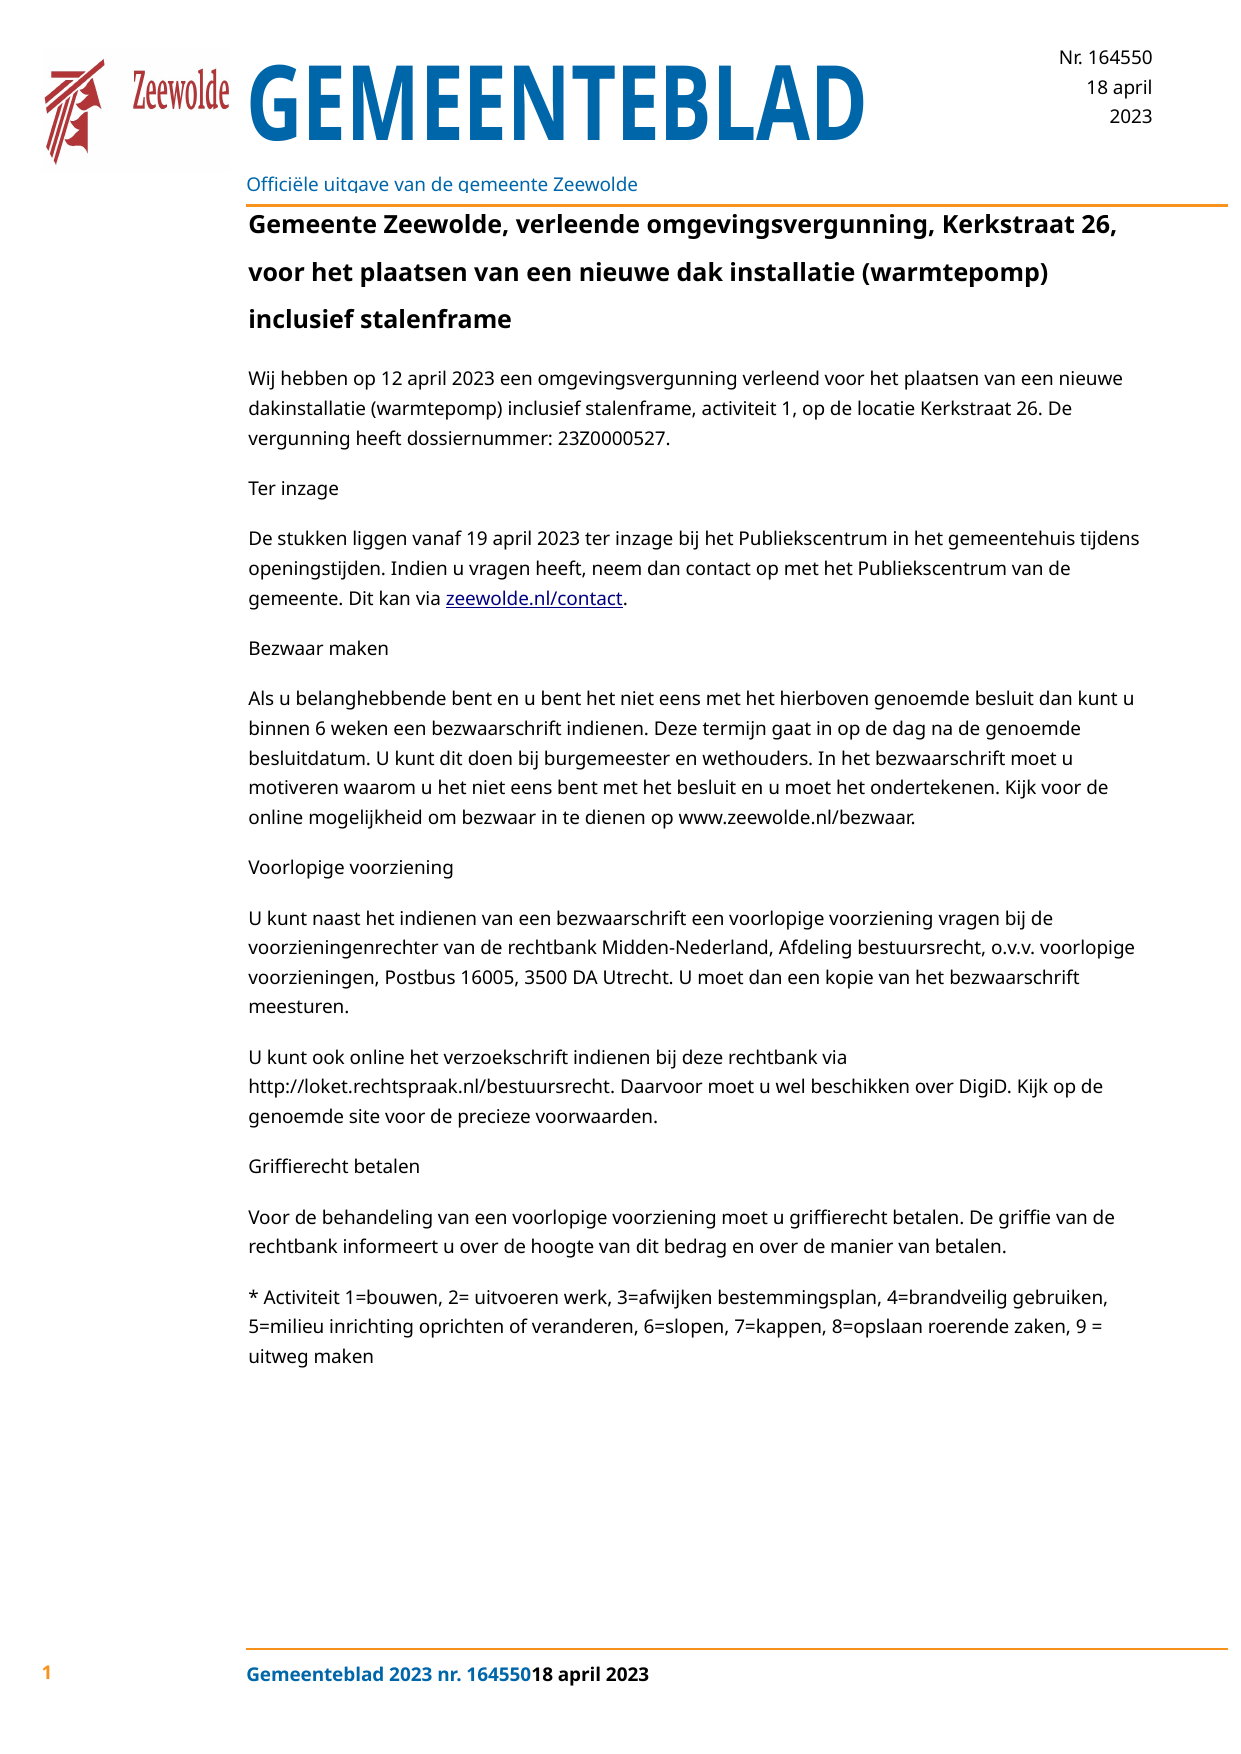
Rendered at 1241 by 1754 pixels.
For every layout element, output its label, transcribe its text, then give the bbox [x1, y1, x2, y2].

text U kunt ook online het verzoekschrift indienen bij deze rechtbank via http://loket.rechtspraak.nl/bestuursrecht. Daarvoor moet u wel beschikken over DigiD. Kijk op de genoemde site voor de precieze voorwaarden. [248, 1044, 1152, 1129]
text Voor de behandeling van een voorlopige voorziening moet u griffierecht betalen. De griffie van de rechtbank informeert u over de hoogte van dit bedrag en over de manier van betalen. [248, 1204, 1152, 1259]
text Griffierecht betalen [248, 1153, 1152, 1179]
text Voorlopige voorziening [248, 854, 1152, 880]
text * Activiteit 1=bouwen, 2= uitvoeren werk, 3=afwijken bestemmingsplan, 4=brandveilig gebruiken, 5=milieu inrichting oprichten of veranderen, 6=slopen, 7=kappen, 8=opslaan roerende zaken, 9 = uitweg maken [248, 1284, 1152, 1369]
text Als u belanghebbende bent en u bent het niet eens met het hierboven genoemde besluit dan kunt u binnen 6 weken een bezwaarschrift indienen. Deze termijn gaat in op de dag na de genoemde besluitdatum. U kunt dit doen bij burgemeester en wethouders. In het bezwaarschrift moet u motiveren waarom u het niet eens bent met het besluit en u moet het ondertekenen. Kijk voor de online mogelijkheid om bezwaar in te dienen op www.zeewolde.nl/bezwaar. [248, 686, 1152, 829]
text Wij hebben op 12 april 2023 een omgevingsvergunning verleend voor het plaatsen van een nieuwe dakinstallatie (warmtepomp) inclusief stalenframe, activiteit 1, op de locatie Kerkstraat 26. De vergunning heeft dossiernummer: 23Z0000527. [248, 366, 1152, 450]
picture [41, 47, 231, 172]
text Bezwaar maken [248, 635, 1152, 661]
text Ter inzage [248, 475, 1152, 501]
text De stukken liggen vanaf 19 april 2023 ter inzage bij het Publiekscentrum in het gemeentehuis tijdens openingstijden. Indien u vragen heeft, neem dan contact op met het Publiekscentrum van de gemeente. Dit kan via zeewolde.nl/contact. [248, 526, 1152, 610]
text Gemeente Zeewolde, verleende omgevingsvergunning, Kerkstraat 26, voor het plaatsen van een nieuwe dak installatie (warmtepomp) inclusief stalenframe [248, 207, 1152, 336]
text U kunt naast het indienen van een bezwaarschrift een voorlopige voorziening vragen bij de voorzieningenrechter van de rechtbank Midden-Nederland, Afdeling bestuursrecht, o.v.v. voorlopige voorzieningen, Postbus 16005, 3500 DA Utrecht. U moet dan een kopie van het bezwaarschrift meesturen. [248, 905, 1152, 1019]
